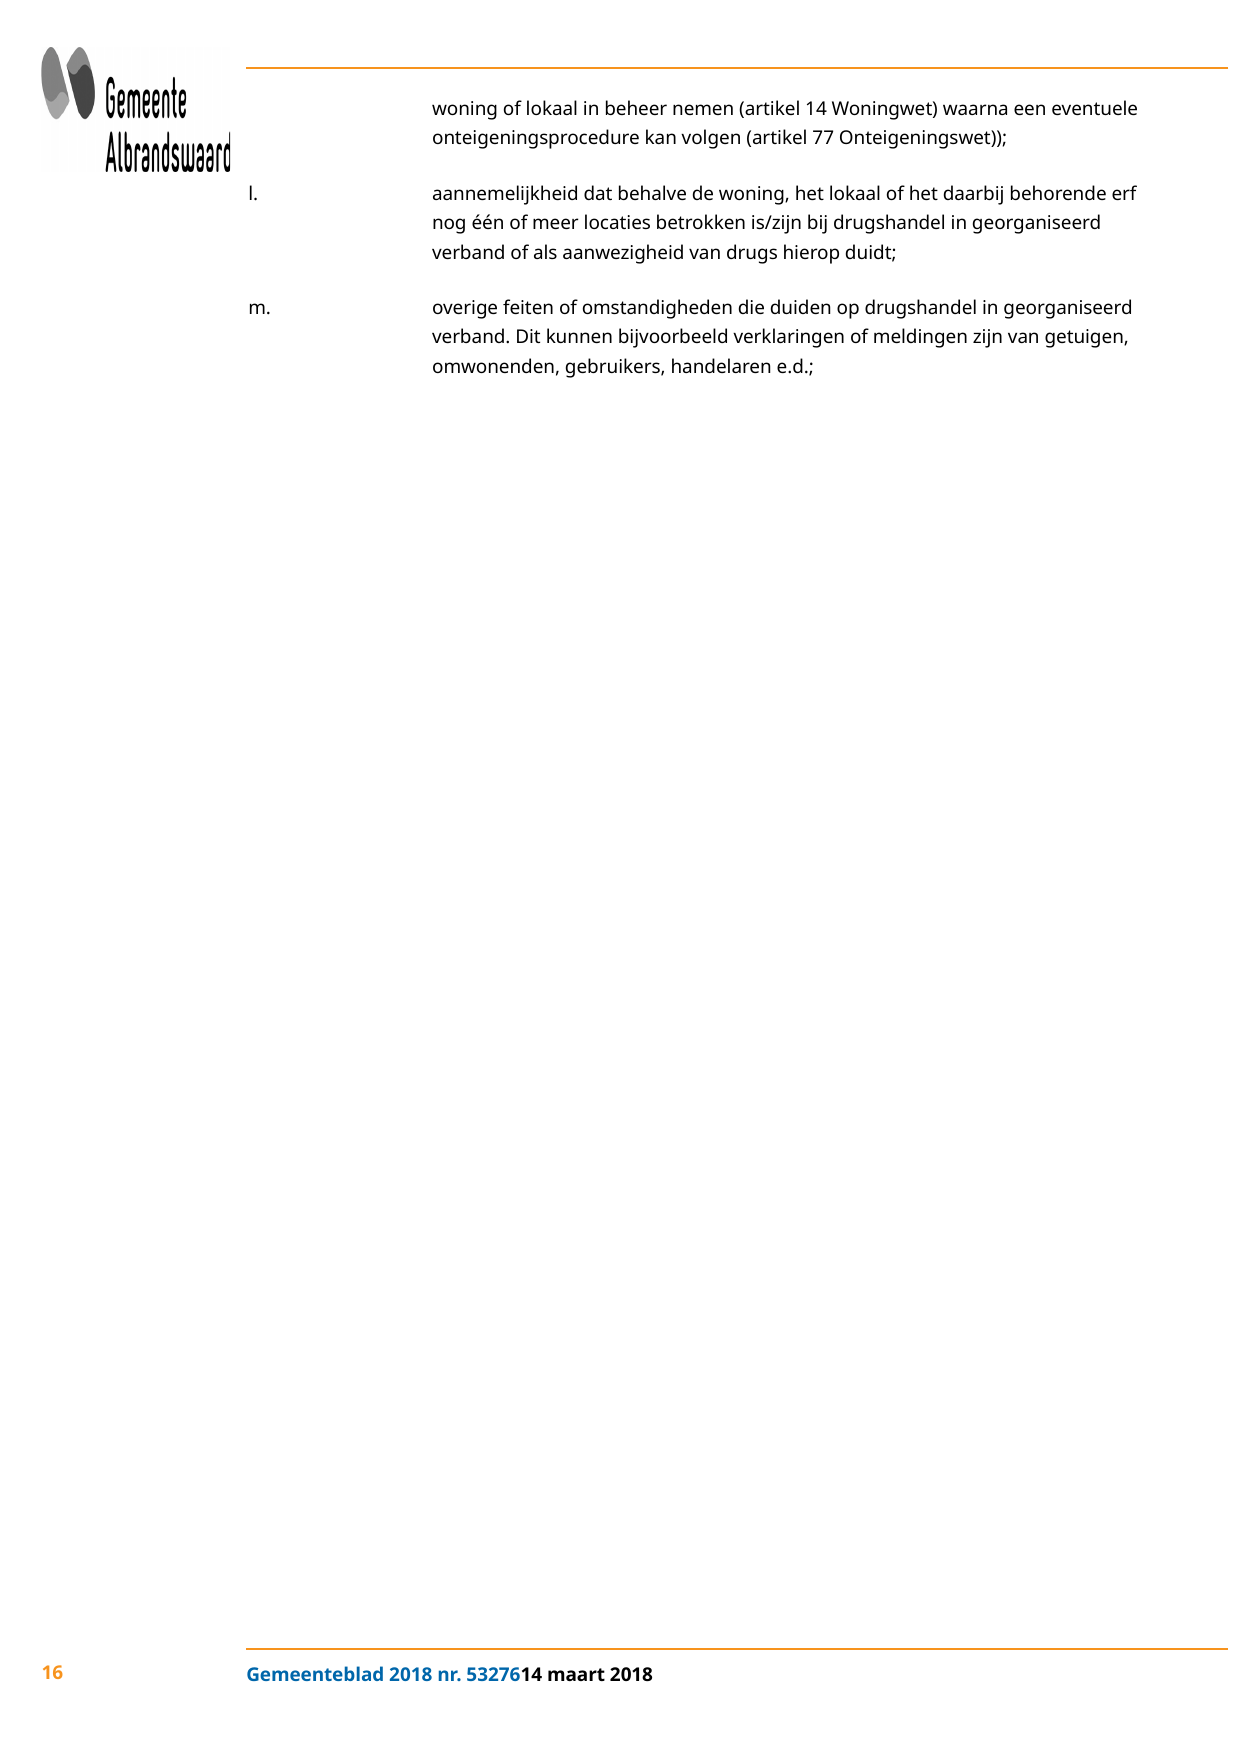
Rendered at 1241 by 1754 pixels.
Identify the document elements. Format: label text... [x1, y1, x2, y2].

table_cell l. [248, 180, 432, 294]
table_cell woning of lokaal in beheer nemen (artikel 14 Woningwet) waarna een eventuele onteigeningsprocedure kan volgen (artikel 77 Onteigeningswet)); [432, 95, 1152, 180]
table_cell aannemelijkheid dat behalve de woning, het lokaal of het daarbij behorende erf nog één of meer locaties betrokken is/zijn bij drugshandel in georganiseerd verband of als aanwezigheid van drugs hierop duidt; [432, 180, 1152, 294]
table_cell overige feiten of omstandigheden die duiden op drugshandel in georganiseerd verband. Dit kunnen bijvoorbeeld verklaringen of meldingen zijn van getuigen, omwonenden, gebruikers, handelaren e.d.; [432, 294, 1152, 409]
picture [41, 47, 231, 172]
table_cell m. [248, 294, 432, 409]
table_cell [248, 95, 432, 180]
